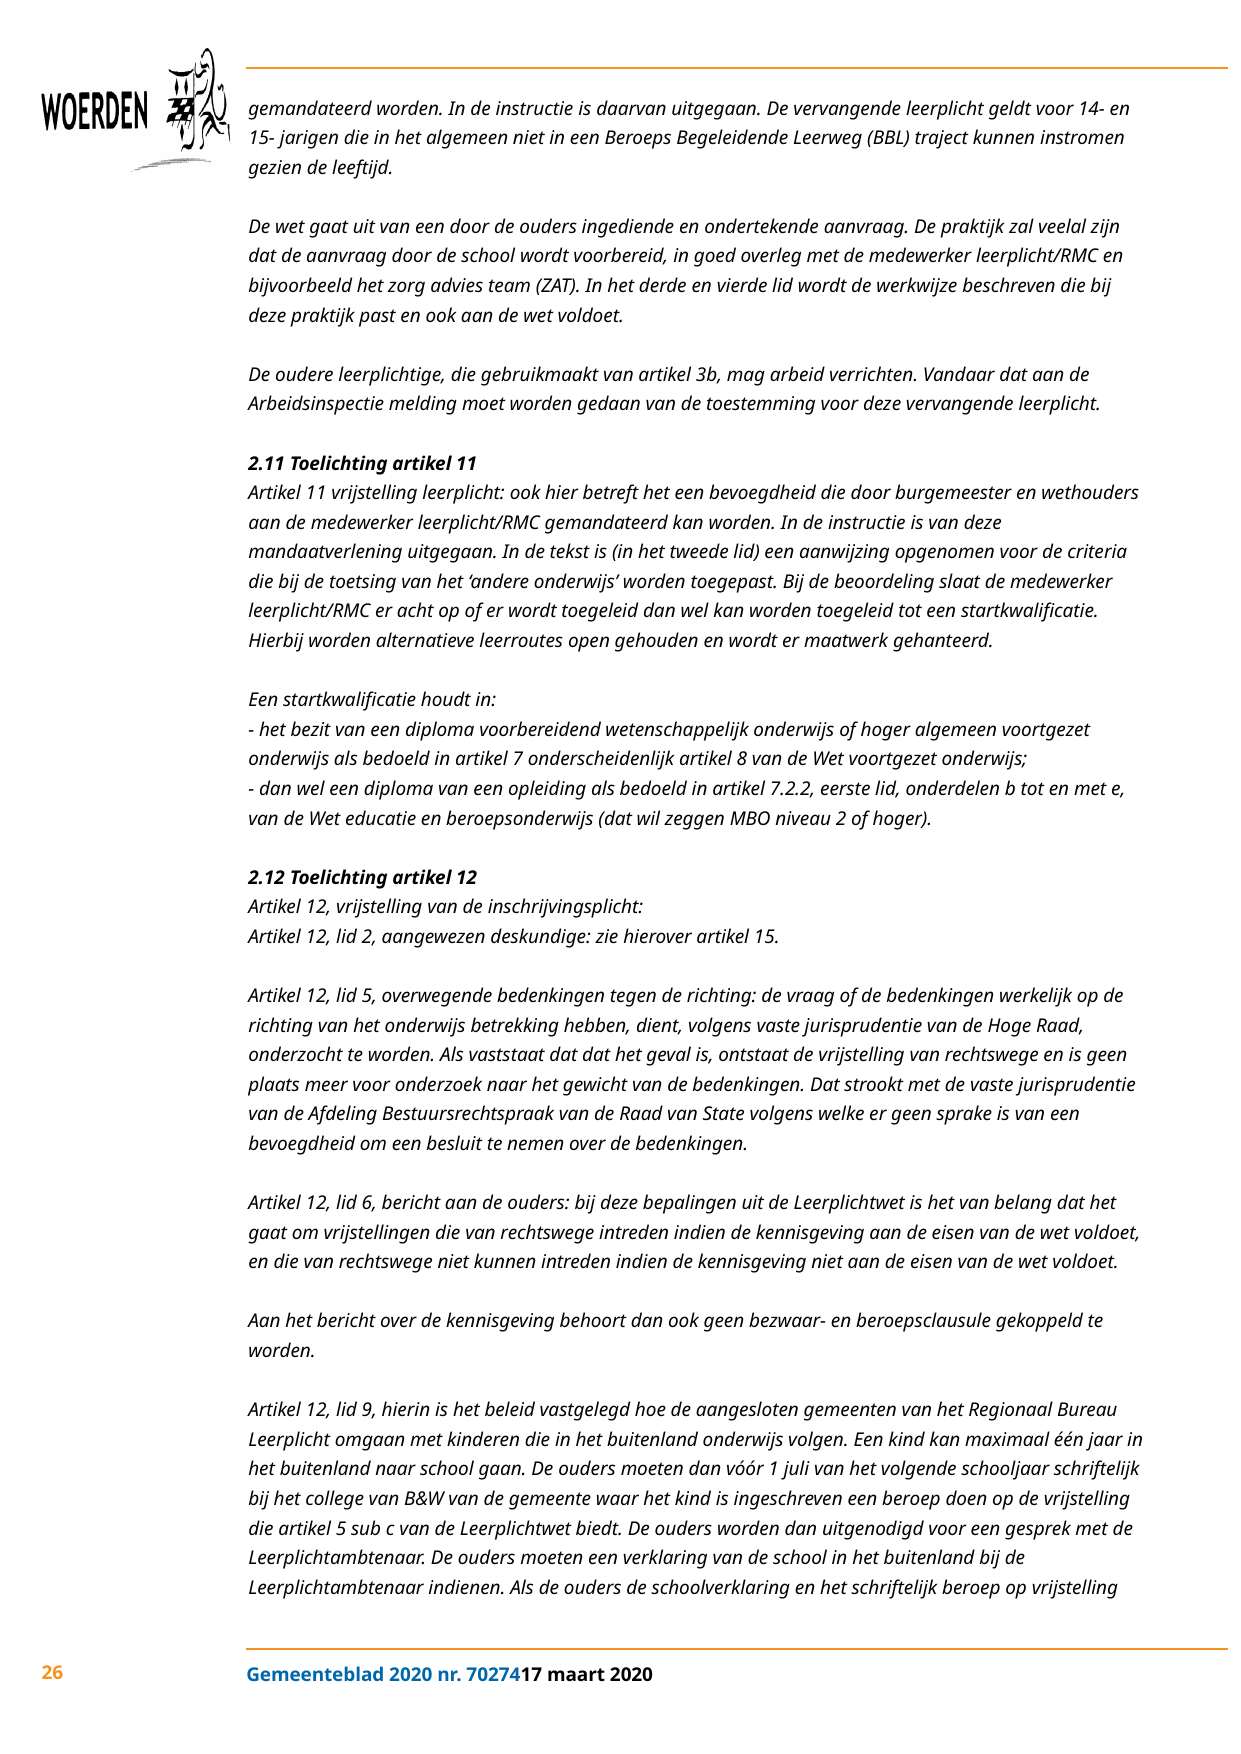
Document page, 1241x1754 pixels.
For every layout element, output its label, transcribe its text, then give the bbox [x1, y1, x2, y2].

text Een startkwalificatie houdt in: [248, 686, 1152, 712]
text 2.11 Toelichting artikel 11 [248, 450, 1152, 476]
text - het bezit van een diploma voorbereidend wetenschappelijk onderwijs of hoger algemeen voortgezet onderwijs als bedoeld in artikel 7 onderscheidenlijk artikel 8 van de Wet voortgezet onderwijs; [248, 716, 1152, 771]
text De wet gaat uit van een door de ouders ingediende en ondertekende aanvraag. De praktijk zal veelal zijn dat de aanvraag door de school wordt voorbereid, in goed overleg met de medewerker leerplicht/RMC en bijvoorbeeld het zorg advies team (ZAT). In het derde en vierde lid wordt de werkwijze beschreven die bij deze praktijk past en ook aan de wet voldoet. [248, 213, 1152, 328]
text Artikel 12, lid 2, aangewezen deskundige: zie hierover artikel 15. [248, 923, 1152, 949]
text gemandateerd worden. In de instructie is daarvan uitgegaan. De vervangende leerplicht geldt voor 14- en 15- jarigen die in het algemeen niet in een Beroeps Begeleidende Leerweg (BBL) traject kunnen instromen gezien de leeftijd. [248, 95, 1152, 180]
text De oudere leerplichtige, die gebruikmaakt van artikel 3b, mag arbeid verrichten. Vandaar dat aan de Arbeidsinspectie melding moet worden gedaan van de toestemming voor deze vervangende leerplicht. [248, 361, 1152, 416]
text Artikel 12, vrijstelling van de inschrijvingsplicht: [248, 893, 1152, 919]
text Artikel 12, lid 9, hierin is het beleid vastgelegd hoe de aangesloten gemeenten van het Regionaal Bureau Leerplicht omgaan met kinderen die in het buitenland onderwijs volgen. Een kind kan maximaal één jaar in het buitenland naar school gaan. De ouders moeten dan vóór 1 juli van het volgende schooljaar schriftelijk bij het college van B&W van de gemeente waar het kind is ingeschreven een beroep doen op de vrijstelling die artikel 5 sub c van de Leerplichtwet biedt. De ouders worden dan uitgenodigd voor een gesprek met de Leerplichtambtenaar. De ouders moeten een verklaring van de school in het buitenland bij de Leerplichtambtenaar indienen. Als de ouders de schoolverklaring en het schriftelijk beroep op vrijstelling [248, 1396, 1152, 1600]
text Artikel 12, lid 5, overwegende bedenkingen tegen de richting: de vraag of de bedenkingen werkelijk op de richting van het onderwijs betrekking hebben, dient, volgens vaste jurisprudentie van de Hoge Raad, onderzocht te worden. Als vaststaat dat dat het geval is, ontstaat de vrijstelling van rechtswege en is geen plaats meer voor onderzoek naar het gewicht van de bedenkingen. Dat strookt met de vaste jurisprudentie van de Afdeling Bestuursrechtspraak van de Raad van State volgens welke er geen sprake is van een bevoegdheid om een besluit te nemen over de bedenkingen. [248, 982, 1152, 1156]
text Aan het bericht over de kennisgeving behoort dan ook geen bezwaar- en beroepsclausule gekoppeld te worden. [248, 1308, 1152, 1363]
text - dan wel een diploma van een opleiding als bedoeld in artikel 7.2.2, eerste lid, onderdelen b tot en met e, van de Wet educatie en beroepsonderwijs (dat wil zeggen MBO niveau 2 of hoger). [248, 775, 1152, 831]
text Artikel 11 vrijstelling leerplicht: ook hier betreft het een bevoegdheid die door burgemeester en wethouders aan de medewerker leerplicht/RMC gemandateerd kan worden. In de instructie is van deze mandaatverlening uitgegaan. In de tekst is (in het tweede lid) een aanwijzing opgenomen voor de criteria die bij de toetsing van het ‘andere onderwijs’ worden toegepast. Bij de beoordeling slaat de medewerker leerplicht/RMC er acht op of er wordt toegeleid dan wel kan worden toegeleid tot een startkwalificatie. Hierbij worden alternatieve leerroutes open gehouden en wordt er maatwerk gehanteerd. [248, 479, 1152, 653]
text 2.12 Toelichting artikel 12 [248, 864, 1152, 890]
picture [41, 47, 231, 172]
text Artikel 12, lid 6, bericht aan de ouders: bij deze bepalingen uit de Leerplichtwet is het van belang dat het gaat om vrijstellingen die van rechtswege intreden indien de kennisgeving aan de eisen van de wet voldoet, en die van rechtswege niet kunnen intreden indien de kennisgeving niet aan de eisen van de wet voldoet. [248, 1189, 1152, 1274]
